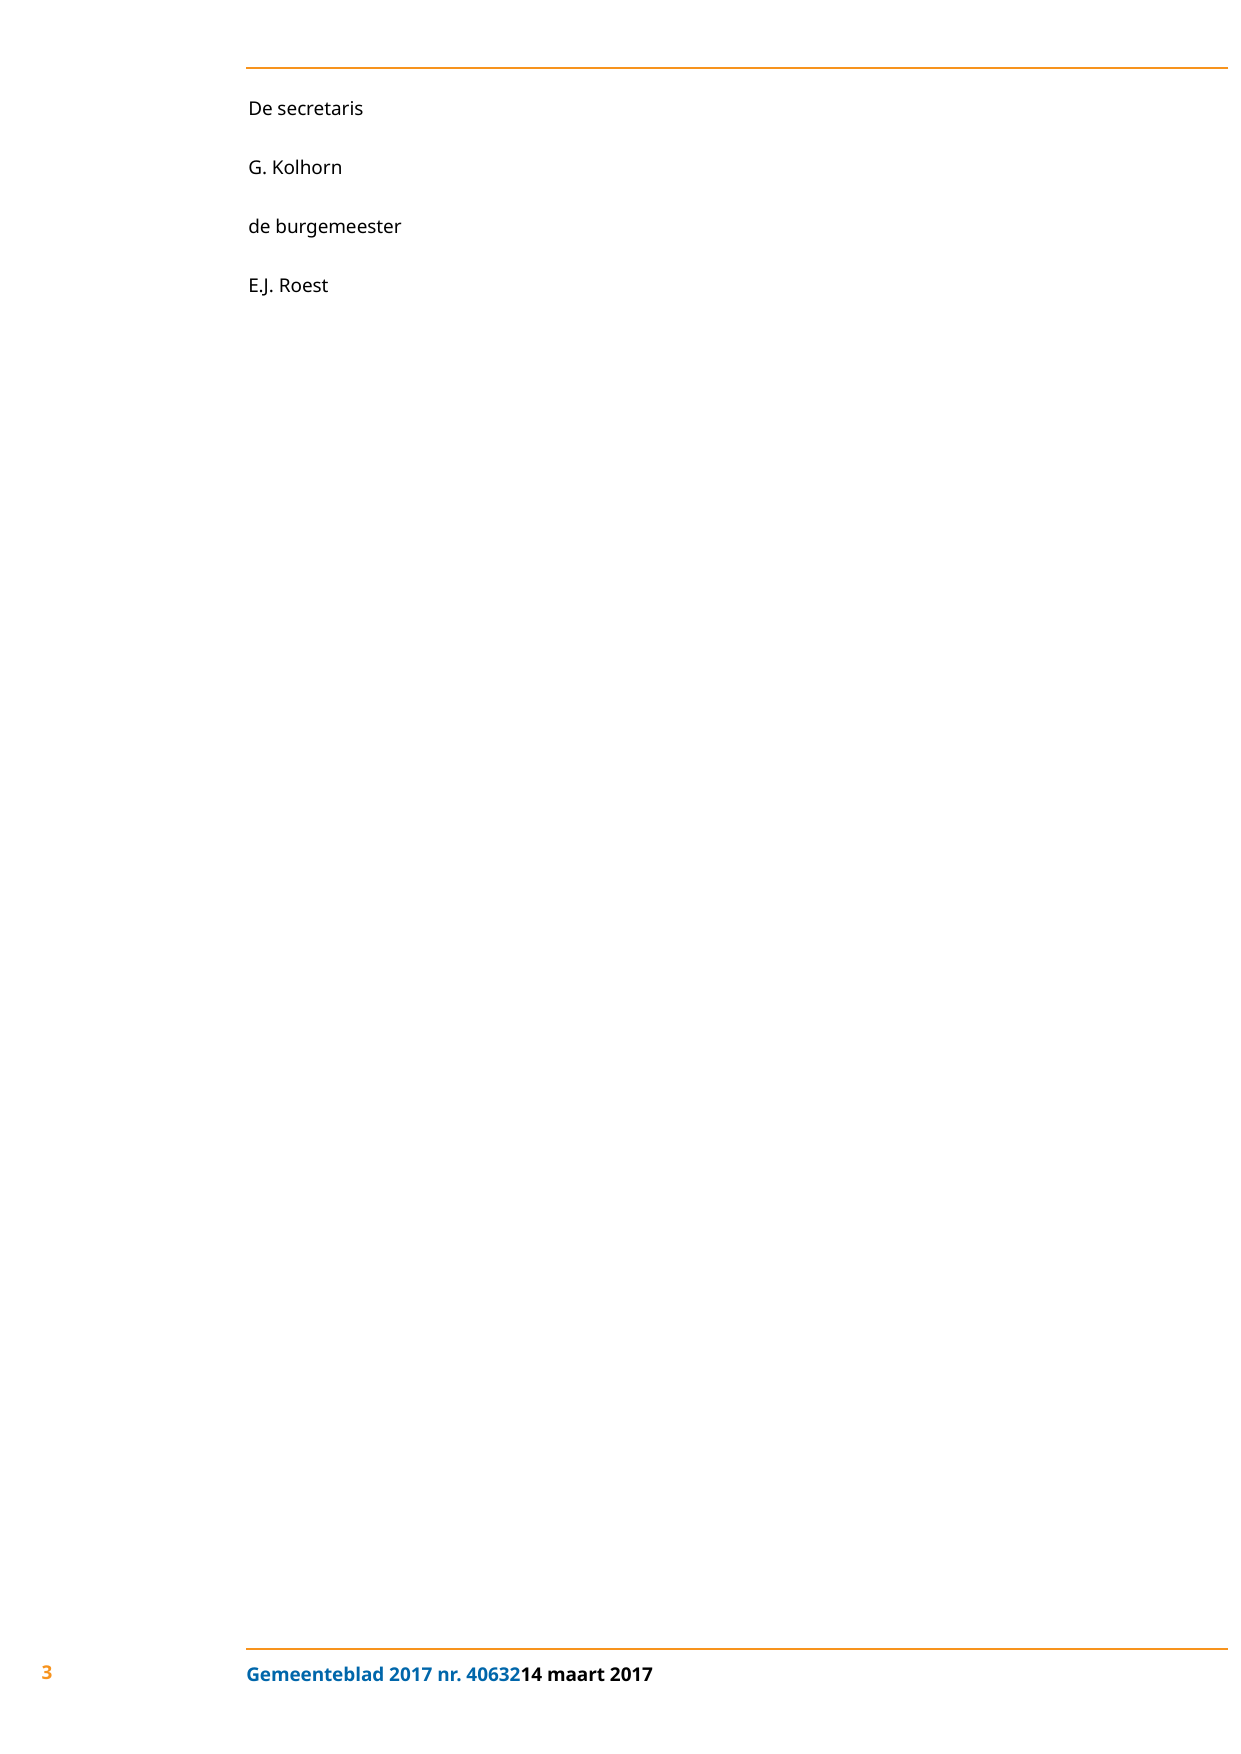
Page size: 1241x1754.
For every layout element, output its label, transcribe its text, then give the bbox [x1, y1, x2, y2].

text De secretaris [248, 95, 1152, 121]
picture [41, 47, 231, 172]
text G. Kolhorn [248, 154, 1152, 180]
text de burgemeester [248, 213, 1152, 239]
text E.J. Roest [248, 272, 1152, 298]
